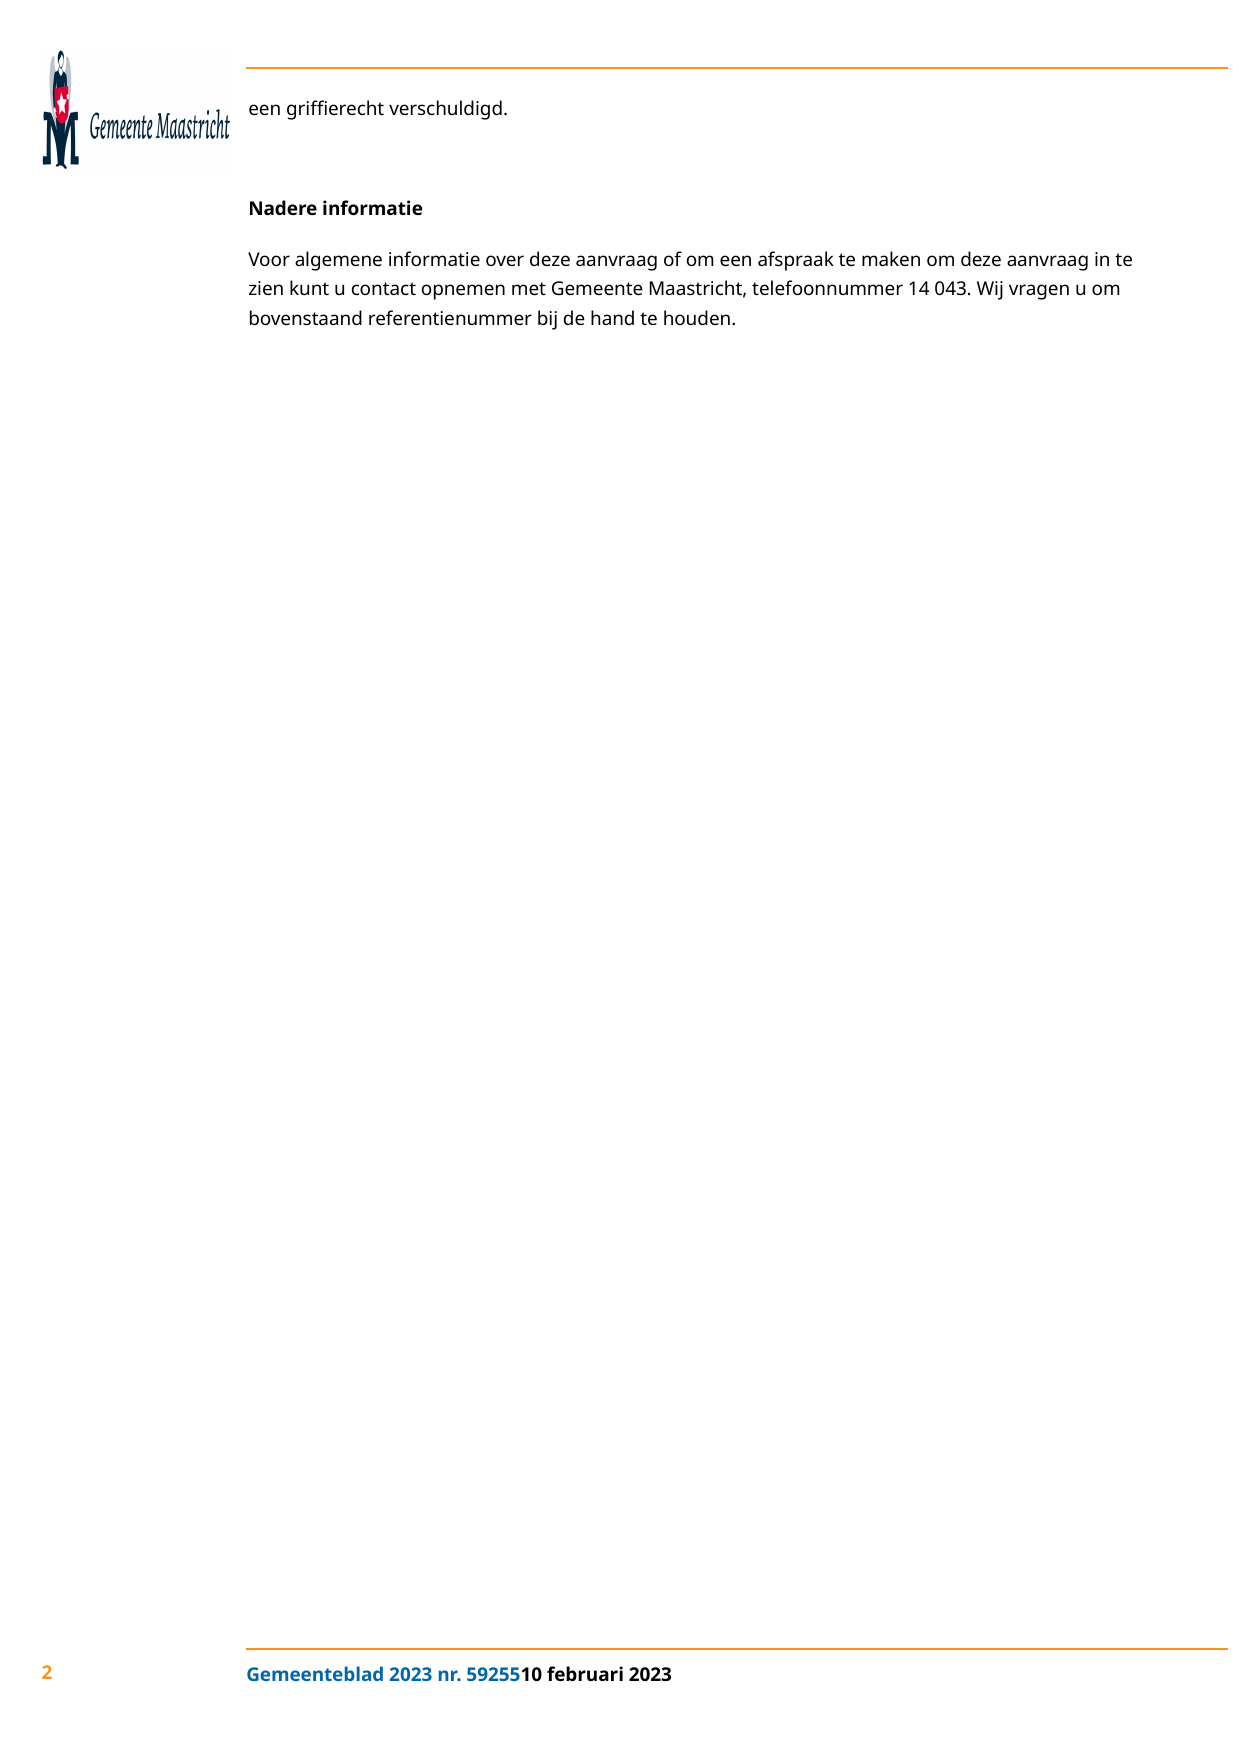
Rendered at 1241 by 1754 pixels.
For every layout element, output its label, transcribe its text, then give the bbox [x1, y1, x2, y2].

text Voor algemene informatie over deze aanvraag of om een afspraak te maken om deze aanvraag in te zien kunt u contact opnemen met Gemeente Maastricht, telefoonnummer 14 043. Wij vragen u om bovenstaand referentienummer bij de hand te houden. [248, 246, 1152, 331]
picture [41, 47, 231, 172]
text een griffierecht verschuldigd. [248, 95, 1152, 121]
text Nadere informatie [248, 196, 1152, 221]
